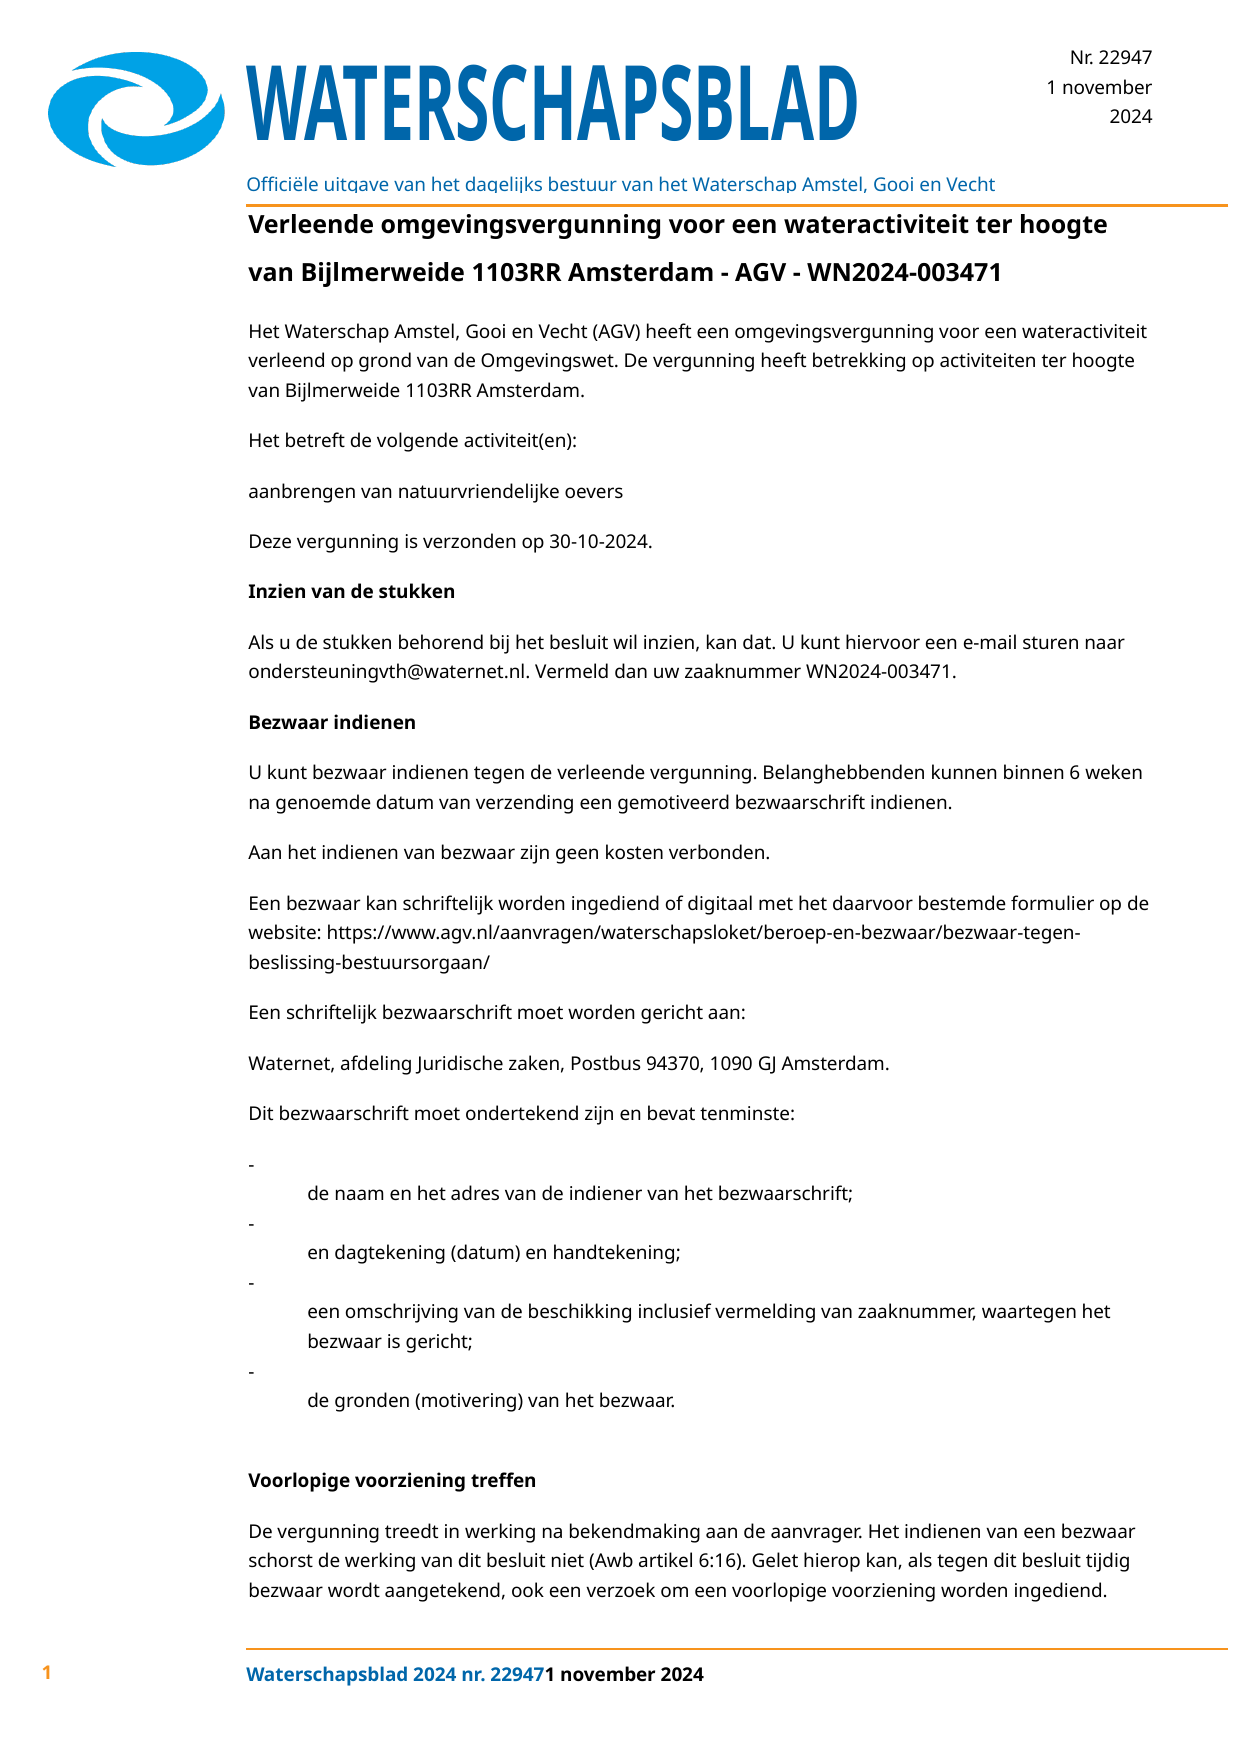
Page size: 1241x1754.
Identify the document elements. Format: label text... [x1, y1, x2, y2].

text aanbrengen van natuurvriendelijke oevers [248, 478, 1152, 504]
text Als u de stukken behorend bij het besluit wil inzien, kan dat. U kunt hiervoor een e-mail sturen naar ondersteuningvth@waternet.nl. Vermeld dan uw zaaknummer WN2024-003471. [248, 629, 1152, 684]
text Verleende omgevingsvergunning voor een wateractiviteit ter hoogte van Bijlmerweide 1103RR Amsterdam - AGV - WN2024-003471 [248, 207, 1152, 288]
text De vergunning treedt in werking na bekendmaking aan de aanvrager. Het indienen van een bezwaar schorst de werking van dit besluit niet (Awb artikel 6:16). Gelet hierop kan, als tegen dit besluit tijdig bezwaar wordt aangetekend, ook een verzoek om een voorlopige voorziening worden ingediend. [248, 1518, 1152, 1603]
list de naam en het adres van de indiener van het bezwaarschrift; [248, 1180, 1152, 1206]
text Inzien van de stukken [248, 579, 1152, 604]
text Waternet, afdeling Juridische zaken, Postbus 94370, 1090 GJ Amsterdam. [248, 1050, 1152, 1076]
text Het betreft de volgende activiteit(en): [248, 427, 1152, 453]
text Een bezwaar kan schriftelijk worden ingediend of digitaal met het daarvoor bestemde formulier op de website: https://www.agv.nl/aanvragen/waterschapsloket/beroep-en-bezwaar/bezwaar-tegen-beslissing-bestuursorgaan/ [248, 890, 1152, 975]
text Bezwaar indienen [248, 709, 1152, 735]
list de gronden (motivering) van het bezwaar. [248, 1387, 1152, 1413]
list en dagtekening (datum) en handtekening; [248, 1239, 1152, 1265]
text Dit bezwaarschrift moet ondertekend zijn en bevat tenminste: [248, 1100, 1152, 1126]
text Een schriftelijk bezwaarschrift moet worden gericht aan: [248, 999, 1152, 1025]
picture [41, 47, 231, 172]
text U kunt bezwaar indienen tegen de verleende vergunning. Belanghebbenden kunnen binnen 6 weken na genoemde datum van verzending een gemotiveerd bezwaarschrift indienen. [248, 759, 1152, 815]
list een omschrijving van de beschikking inclusief vermelding van zaaknummer, waartegen het bezwaar is gericht; [248, 1299, 1152, 1354]
text Aan het indienen van bezwaar zijn geen kosten verbonden. [248, 839, 1152, 865]
text Deze vergunning is verzonden op 30-10-2024. [248, 528, 1152, 554]
text Het Waterschap Amstel, Gooi en Vecht (AGV) heeft een omgevingsvergunning voor een wateractiviteit verleend op grond van de Omgevingswet. De vergunning heeft betrekking op activiteiten ter hoogte van Bijlmerweide 1103RR Amsterdam. [248, 318, 1152, 403]
text Voorlopige voorziening treffen [248, 1467, 1152, 1493]
